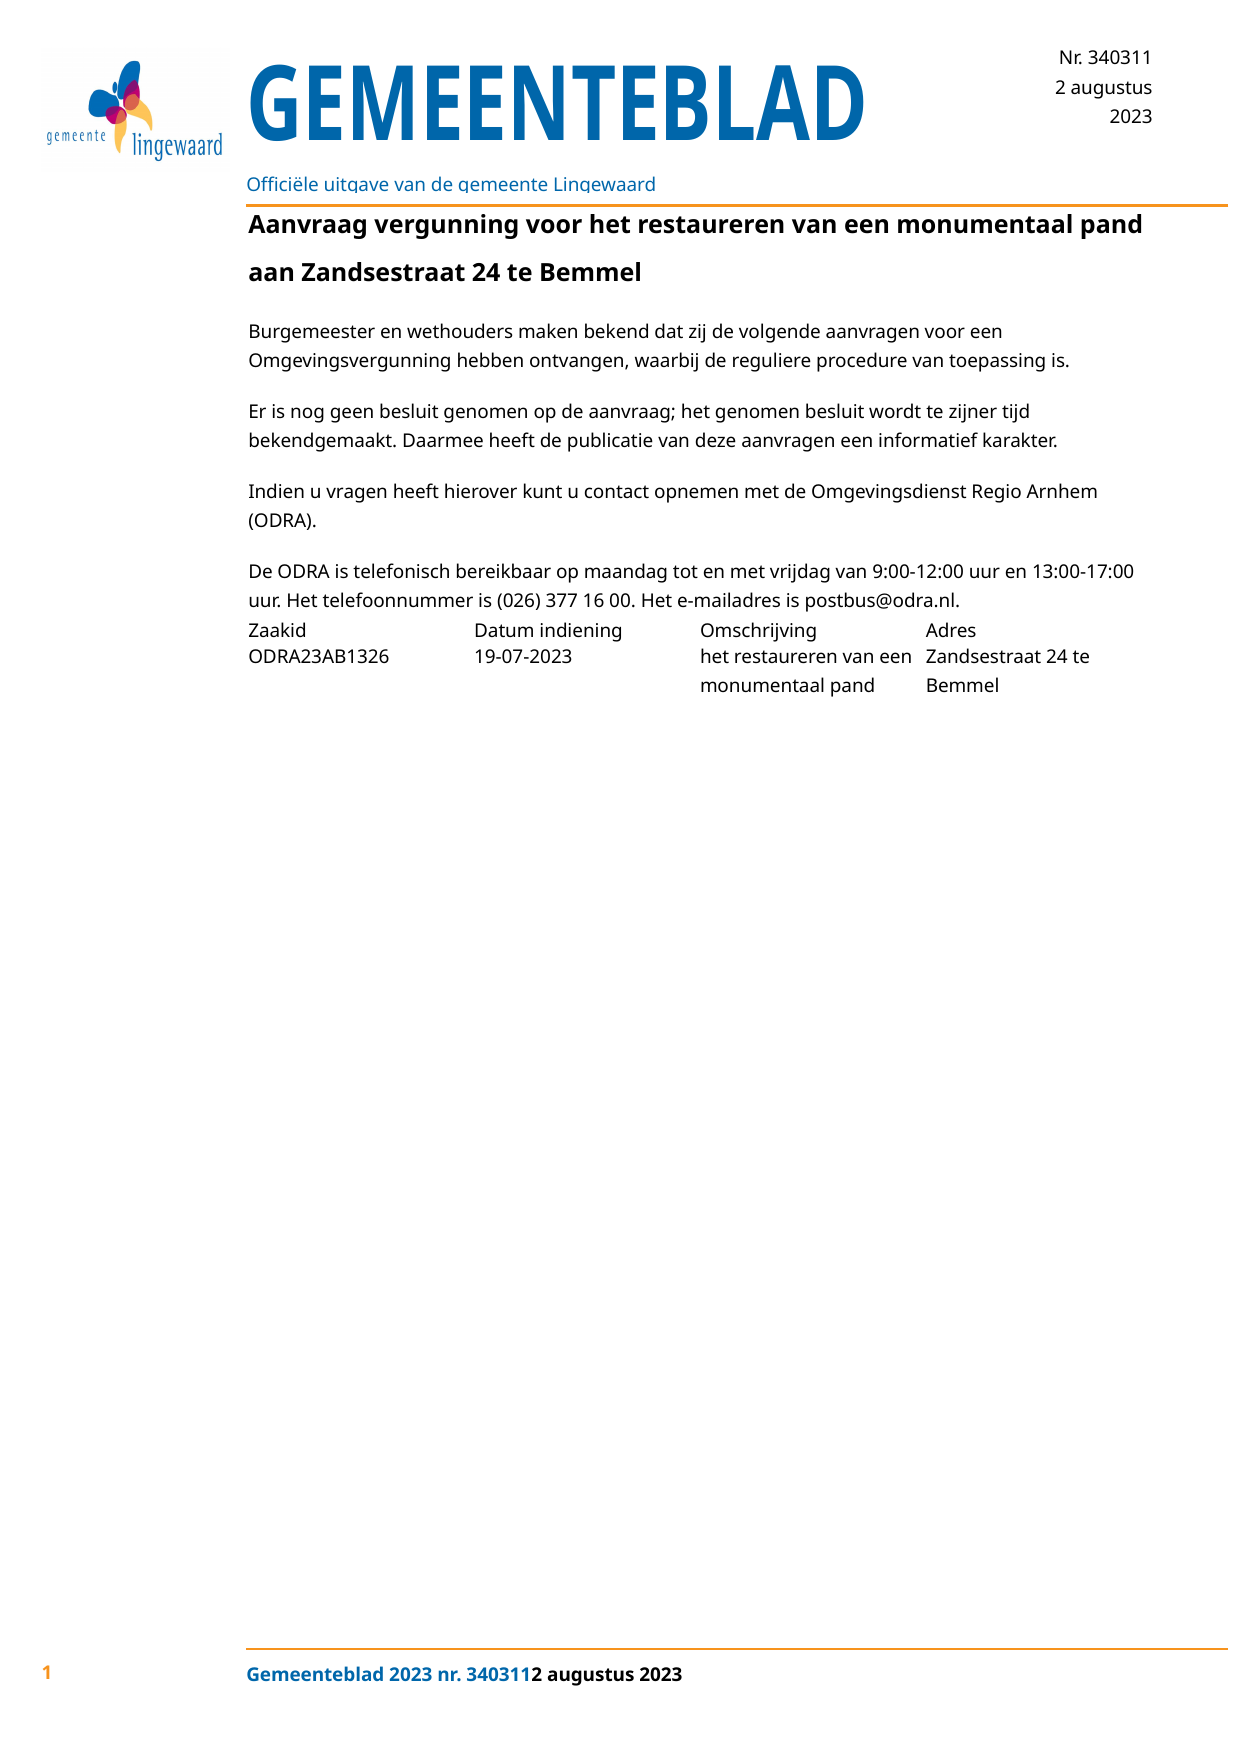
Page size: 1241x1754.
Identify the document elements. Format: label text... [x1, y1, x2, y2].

table_cell 19-07-2023 [474, 643, 700, 698]
text De ODRA is telefonisch bereikbaar op maandag tot en met vrijdag van 9:00-12:00 uur en 13:00-17:00 uur. Het telefoonnummer is (026) 377 16 00. Het e-mailadres is postbus@odra.nl. [248, 558, 1152, 613]
text Er is nog geen besluit genomen op de aanvraag; het genomen besluit wordt te zijner tijd bekendgemaakt. Daarmee heeft de publicatie van deze aanvragen een informatief karakter. [248, 398, 1152, 453]
table_header Datum indiening [474, 617, 700, 643]
table_header Adres [926, 617, 1152, 643]
text Burgemeester en wethouders maken bekend dat zij de volgende aanvragen voor een Omgevingsvergunning hebben ontvangen, waarbij de reguliere procedure van toepassing is. [248, 318, 1152, 373]
text Indien u vragen heeft hierover kunt u contact opnemen met de Omgevingsdienst Regio Arnhem (ODRA). [248, 478, 1152, 533]
table_header Zaakid [248, 617, 474, 643]
text Aanvraag vergunning voor het restaureren van een monumentaal pand aan Zandsestraat 24 te Bemmel [248, 207, 1152, 288]
table_cell ODRA23AB1326 [248, 643, 474, 698]
table_cell Zandsestraat 24 te Bemmel [926, 643, 1152, 698]
table_cell het restaureren van een monumentaal pand [700, 643, 926, 698]
picture [41, 47, 231, 172]
table_header Omschrijving [700, 617, 926, 643]
